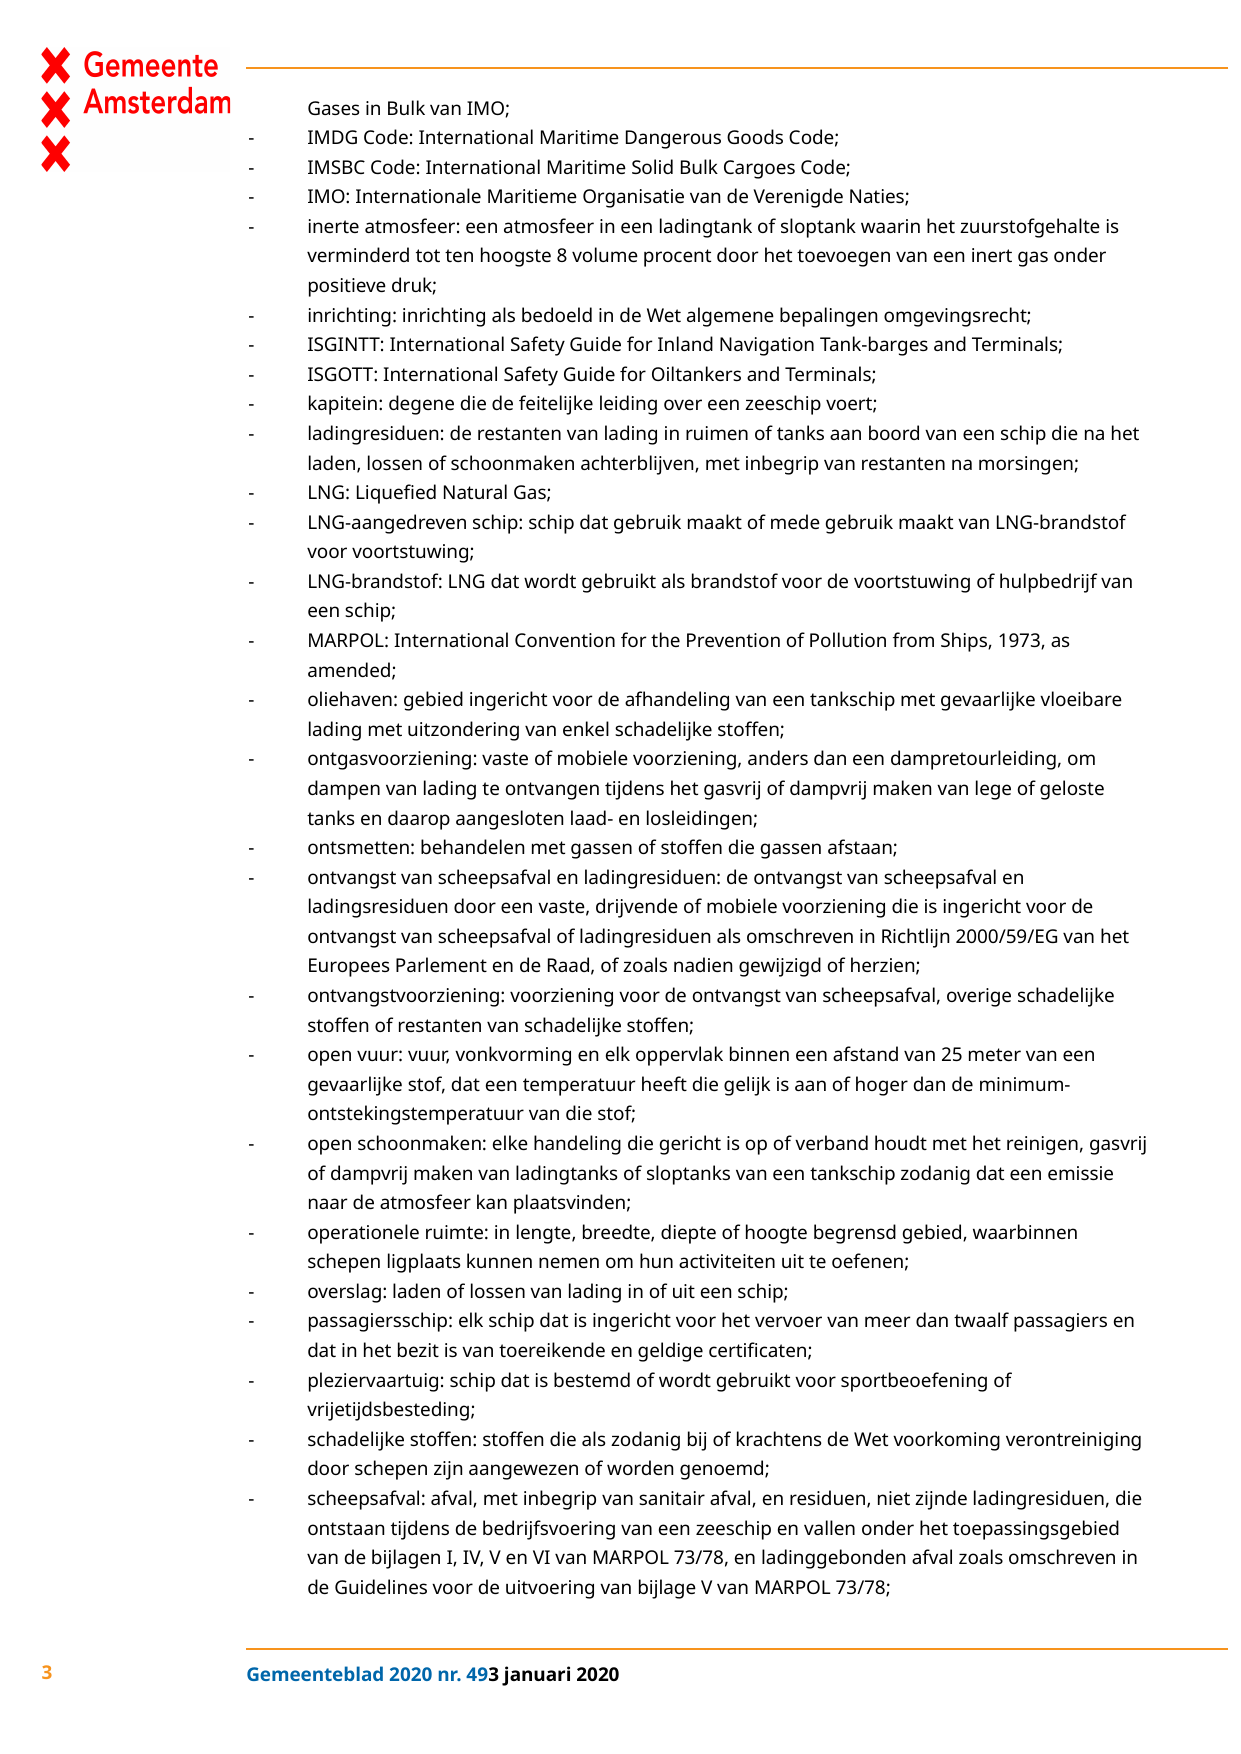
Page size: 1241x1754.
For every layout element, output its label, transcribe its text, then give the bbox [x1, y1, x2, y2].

list pleziervaartuig: schip dat is bestemd of wordt gebruikt voor sportbeoefening of vrijetijdsbesteding; [248, 1367, 1152, 1422]
list kapitein: degene die de feitelijke leiding over een zeeschip voert; [248, 391, 1152, 416]
list ontsmetten: behandelen met gassen of stoffen die gassen afstaan; [248, 834, 1152, 860]
list scheepsafval: afval, met inbegrip van sanitair afval, en residuen, niet zĳnde ladingresiduen, die ontstaan tĳdens de bedrĳfsvoering van een zeeschip en vallen onder het toepassingsgebied van de bĳlagen I, IV, V en VI van MARPOL 73/78, en ladinggebonden afval zoals omschreven in de Guidelines voor de uitvoering van bĳlage V van MARPOL 73/78; [248, 1485, 1152, 1600]
list Gases in Bulk van IMO; [248, 95, 1152, 121]
list IMSBC Code: International Maritime Solid Bulk Cargoes Code; [248, 154, 1152, 180]
list open schoonmaken: elke handeling die gericht is op of verband houdt met het reinigen, gasvrij of dampvrij maken van ladingtanks of sloptanks van een tankschip zodanig dat een emissie naar de atmosfeer kan plaatsvinden; [248, 1130, 1152, 1215]
list LNG-brandstof: LNG dat wordt gebruikt als brandstof voor de voortstuwing of hulpbedrijf van een schip; [248, 568, 1152, 623]
list MARPOL: International Convention for the Prevention of Pollution from Ships, 1973, as amended; [248, 627, 1152, 683]
list ontgasvoorziening: vaste of mobiele voorziening, anders dan een dampretourleiding, om dampen van lading te ontvangen tijdens het gasvrij of dampvrij maken van lege of geloste tanks en daarop aangesloten laad- en losleidingen; [248, 746, 1152, 831]
list passagiersschip: elk schip dat is ingericht voor het vervoer van meer dan twaalf passagiers en dat in het bezit is van toereikende en geldige certificaten; [248, 1308, 1152, 1363]
list LNG: Liquefied Natural Gas; [248, 479, 1152, 505]
list ISGINTT: International Safety Guide for Inland Navigation Tank-barges and Terminals; [248, 331, 1152, 357]
list IMDG Code: International Maritime Dangerous Goods Code; [248, 124, 1152, 150]
list oliehaven: gebied ingericht voor de afhandeling van een tankschip met gevaarlijke vloeibare lading met uitzondering van enkel schadelijke stoffen; [248, 686, 1152, 742]
list overslag: laden of lossen van lading in of uit een schip; [248, 1278, 1152, 1304]
list ISGOTT: International Safety Guide for Oiltankers and Terminals; [248, 361, 1152, 387]
list schadelijke stoffen: stoffen die als zodanig bij of krachtens de Wet voorkoming verontreiniging door schepen zijn aangewezen of worden genoemd; [248, 1426, 1152, 1481]
list operationele ruimte: in lengte, breedte, diepte of hoogte begrensd gebied, waarbinnen schepen ligplaats kunnen nemen om hun activiteiten uit te oefenen; [248, 1219, 1152, 1274]
list ontvangst van scheepsafval en ladingresiduen: de ontvangst van scheepsafval en ladingsresiduen door een vaste, drijvende of mobiele voorziening die is ingericht voor de ontvangst van scheepsafval of ladingresiduen als omschreven in Richtlijn 2000/59/EG van het Europees Parlement en de Raad, of zoals nadien gewijzigd of herzien; [248, 864, 1152, 978]
list LNG-aangedreven schip: schip dat gebruik maakt of mede gebruik maakt van LNG-brandstof voor voortstuwing; [248, 509, 1152, 564]
list inerte atmosfeer: een atmosfeer in een ladingtank of sloptank waarin het zuurstofgehalte is verminderd tot ten hoogste 8 volume procent door het toevoegen van een inert gas onder positieve druk; [248, 213, 1152, 298]
list ladingresiduen: de restanten van lading in ruimen of tanks aan boord van een schip die na het laden, lossen of schoonmaken achterblĳven, met inbegrip van restanten na morsingen; [248, 420, 1152, 476]
list open vuur: vuur, vonkvorming en elk oppervlak binnen een afstand van 25 meter van een gevaarlijke stof, dat een temperatuur heeft die gelijk is aan of hoger dan de minimum-ontstekingstemperatuur van die stof; [248, 1041, 1152, 1126]
picture [41, 47, 231, 172]
list inrichting: inrichting als bedoeld in de Wet algemene bepalingen omgevingsrecht; [248, 302, 1152, 328]
list ontvangstvoorziening: voorziening voor de ontvangst van scheepsafval, overige schadelijke stoffen of restanten van schadelijke stoffen; [248, 982, 1152, 1038]
list IMO: Internationale Maritieme Organisatie van de Verenigde Naties; [248, 183, 1152, 209]
